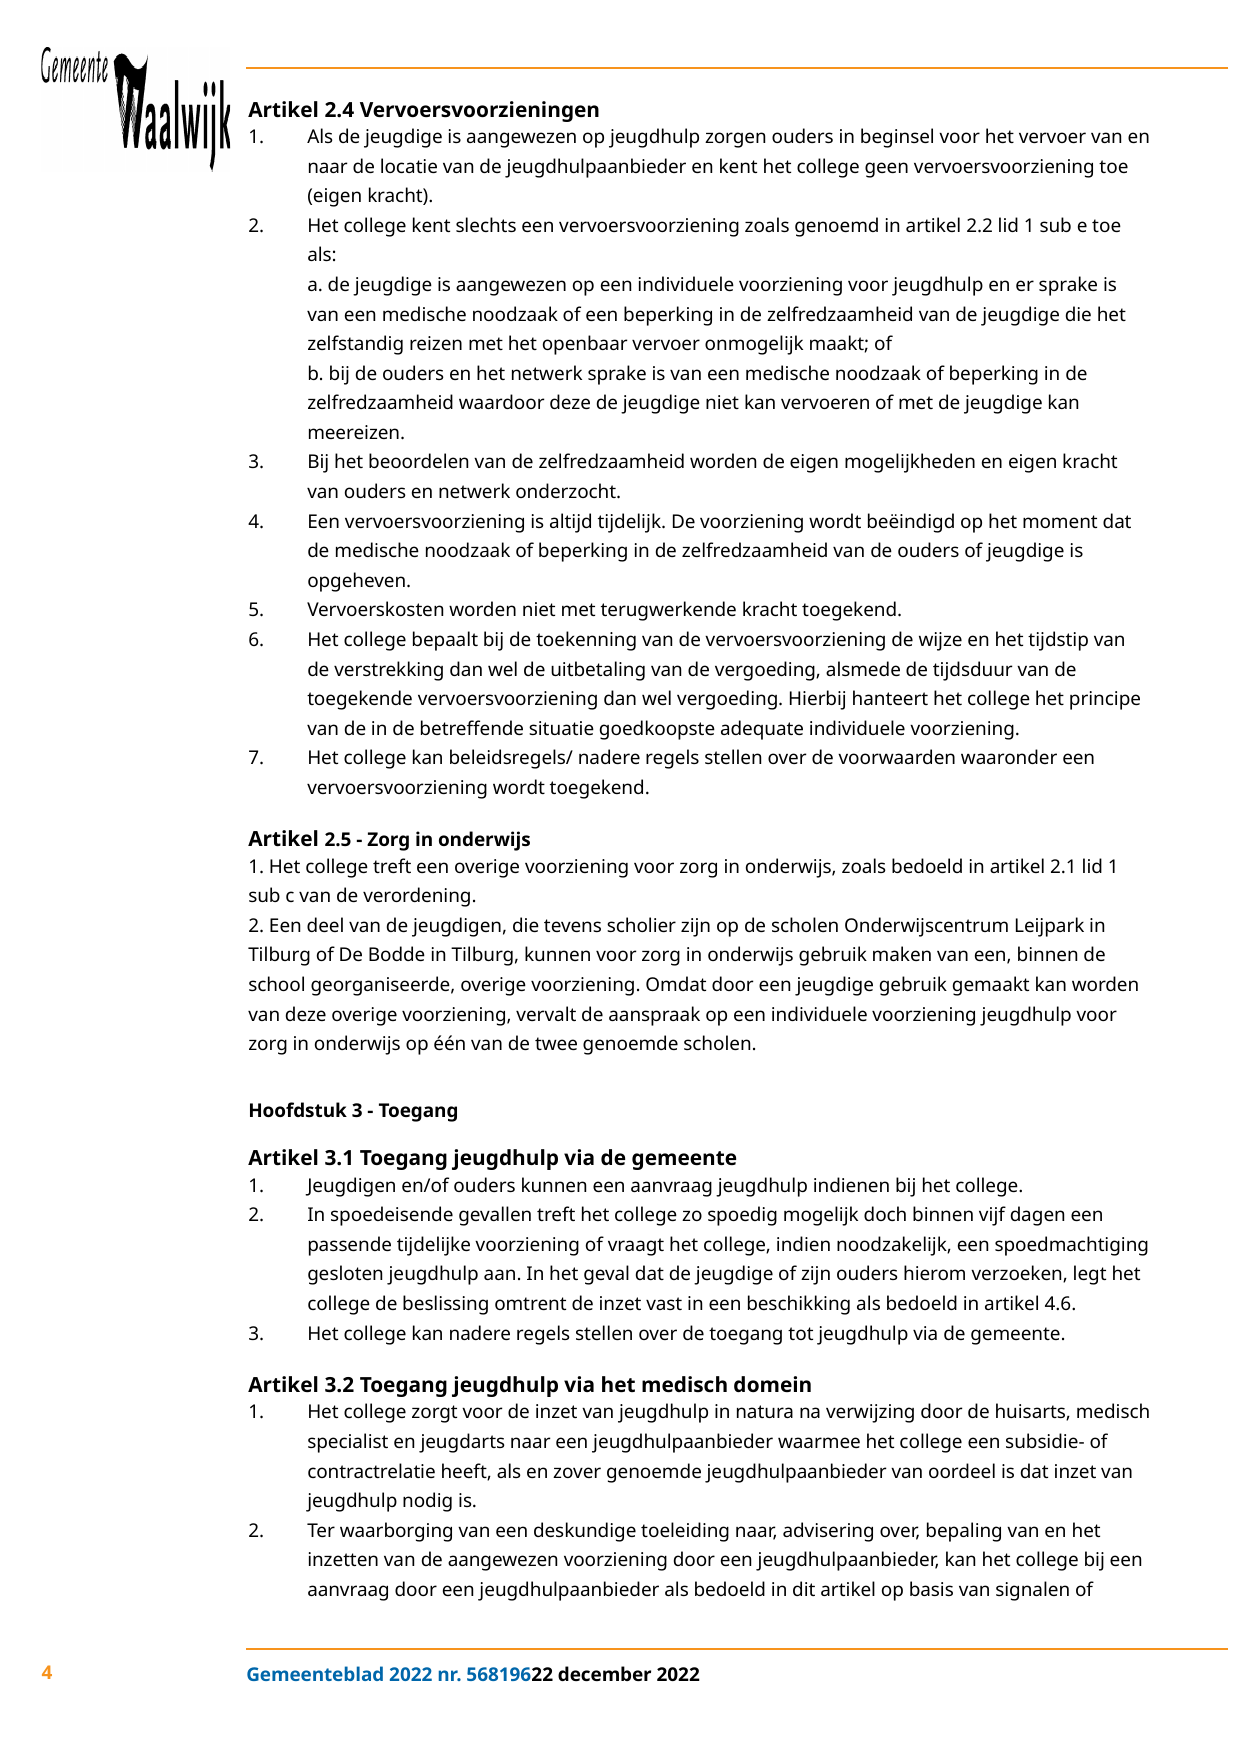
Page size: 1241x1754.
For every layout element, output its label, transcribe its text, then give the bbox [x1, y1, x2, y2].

list Bij het beoordelen van de zelfredzaamheid worden de eigen mogelijkheden en eigen kracht van ouders en netwerk onderzocht. [248, 449, 1152, 504]
list Vervoerskosten worden niet met terugwerkende kracht toegekend. [248, 597, 1152, 622]
text Hoofdstuk 3 - Toegang [248, 1097, 1152, 1123]
picture [41, 47, 231, 172]
text 2. Een deel van de jeugdigen, die tevens scholier zijn op de scholen Onderwijscentrum Leijpark in Tilburg of De Bodde in Tilburg, kunnen voor zorg in onderwijs gebruik maken van een, binnen de school georganiseerde, overige voorziening. Omdat door een jeugdige gebruik gemaakt kan worden van deze overige voorziening, vervalt de aanspraak op een individuele voorziening jeugdhulp voor zorg in onderwijs op één van de twee genoemde scholen. [248, 912, 1152, 1056]
list In spoedeisende gevallen treft het college zo spoedig mogelijk doch binnen vijf dagen een passende tijdelijke voorziening of vraagt het college, indien noodzakelijk, een spoedmachtiging gesloten jeugdhulp aan. In het geval dat de jeugdige of zijn ouders hierom verzoeken, legt het college de beslissing omtrent de inzet vast in een beschikking als bedoeld in artikel 4.6. [248, 1201, 1152, 1316]
list Jeugdigen en/of ouders kunnen een aanvraag jeugdhulp indienen bij het college. [248, 1172, 1152, 1198]
list Het college kan nadere regels stellen over de toegang tot jeugdhulp via de gemeente. [248, 1320, 1152, 1346]
list Het college zorgt voor de inzet van jeugdhulp in natura na verwijzing door de huisarts, medisch specialist en jeugdarts naar een jeugdhulpaanbieder waarmee het college een subsidie- of contractrelatie heeft, als en zover genoemde jeugdhulpaanbieder van oordeel is dat inzet van jeugdhulp nodig is. [248, 1399, 1152, 1513]
list Het college kent slechts een vervoersvoorziening zoals genoemd in artikel 2.2 lid 1 sub e toe als: [248, 212, 1152, 267]
list Een vervoersvoorziening is altijd tijdelijk. De voorziening wordt beëindigd op het moment dat de medische noodzaak of beperking in de zelfredzaamheid van de ouders of jeugdige is opgeheven. [248, 508, 1152, 593]
text 1. Het college treft een overige voorziening voor zorg in onderwijs, zoals bedoeld in artikel 2.1 lid 1 sub c van de verordening. [248, 853, 1152, 908]
text Artikel 3.2 Toegang jeugdhulp via het medisch domein [248, 1370, 1152, 1399]
list Als de jeugdige is aangewezen op jeugdhulp zorgen ouders in beginsel voor het vervoer van en naar de locatie van de jeugdhulpaanbieder en kent het college geen vervoersvoorziening toe (eigen kracht). [248, 123, 1152, 208]
list Het college kan beleidsregels/ nadere regels stellen over de voorwaarden waaronder een vervoersvoorziening wordt toegekend. [248, 744, 1152, 800]
list Ter waarborging van een deskundige toeleiding naar, advisering over, bepaling van en het inzetten van de aangewezen voorziening door een jeugdhulpaanbieder, kan het college bij een aanvraag door een jeugdhulpaanbieder als bedoeld in dit artikel op basis van signalen of [248, 1517, 1152, 1602]
text Artikel 3.1 Toegang jeugdhulp via de gemeente [248, 1143, 1152, 1172]
list b. bij de ouders en het netwerk sprake is van een medische noodzaak of beperking in de zelfredzaamheid waardoor deze de jeugdige niet kan vervoeren of met de jeugdige kan meereizen. [248, 360, 1152, 445]
text Artikel 2.4 Vervoersvoorzieningen [248, 95, 1152, 123]
text Artikel 2.5 - Zorg in onderwijs [248, 824, 1152, 853]
list Het college bepaalt bij de toekenning van de vervoersvoorziening de wijze en het tijdstip van de verstrekking dan wel de uitbetaling van de vergoeding, alsmede de tijdsduur van de toegekende vervoersvoorziening dan wel vergoeding. Hierbij hanteert het college het principe van de in de betreffende situatie goedkoopste adequate individuele voorziening. [248, 626, 1152, 741]
list a. de jeugdige is aangewezen op een individuele voorziening voor jeugdhulp en er sprake is van een medische noodzaak of een beperking in de zelfredzaamheid van de jeugdige die het zelfstandig reizen met het openbaar vervoer onmogelijk maakt; of [248, 271, 1152, 356]
